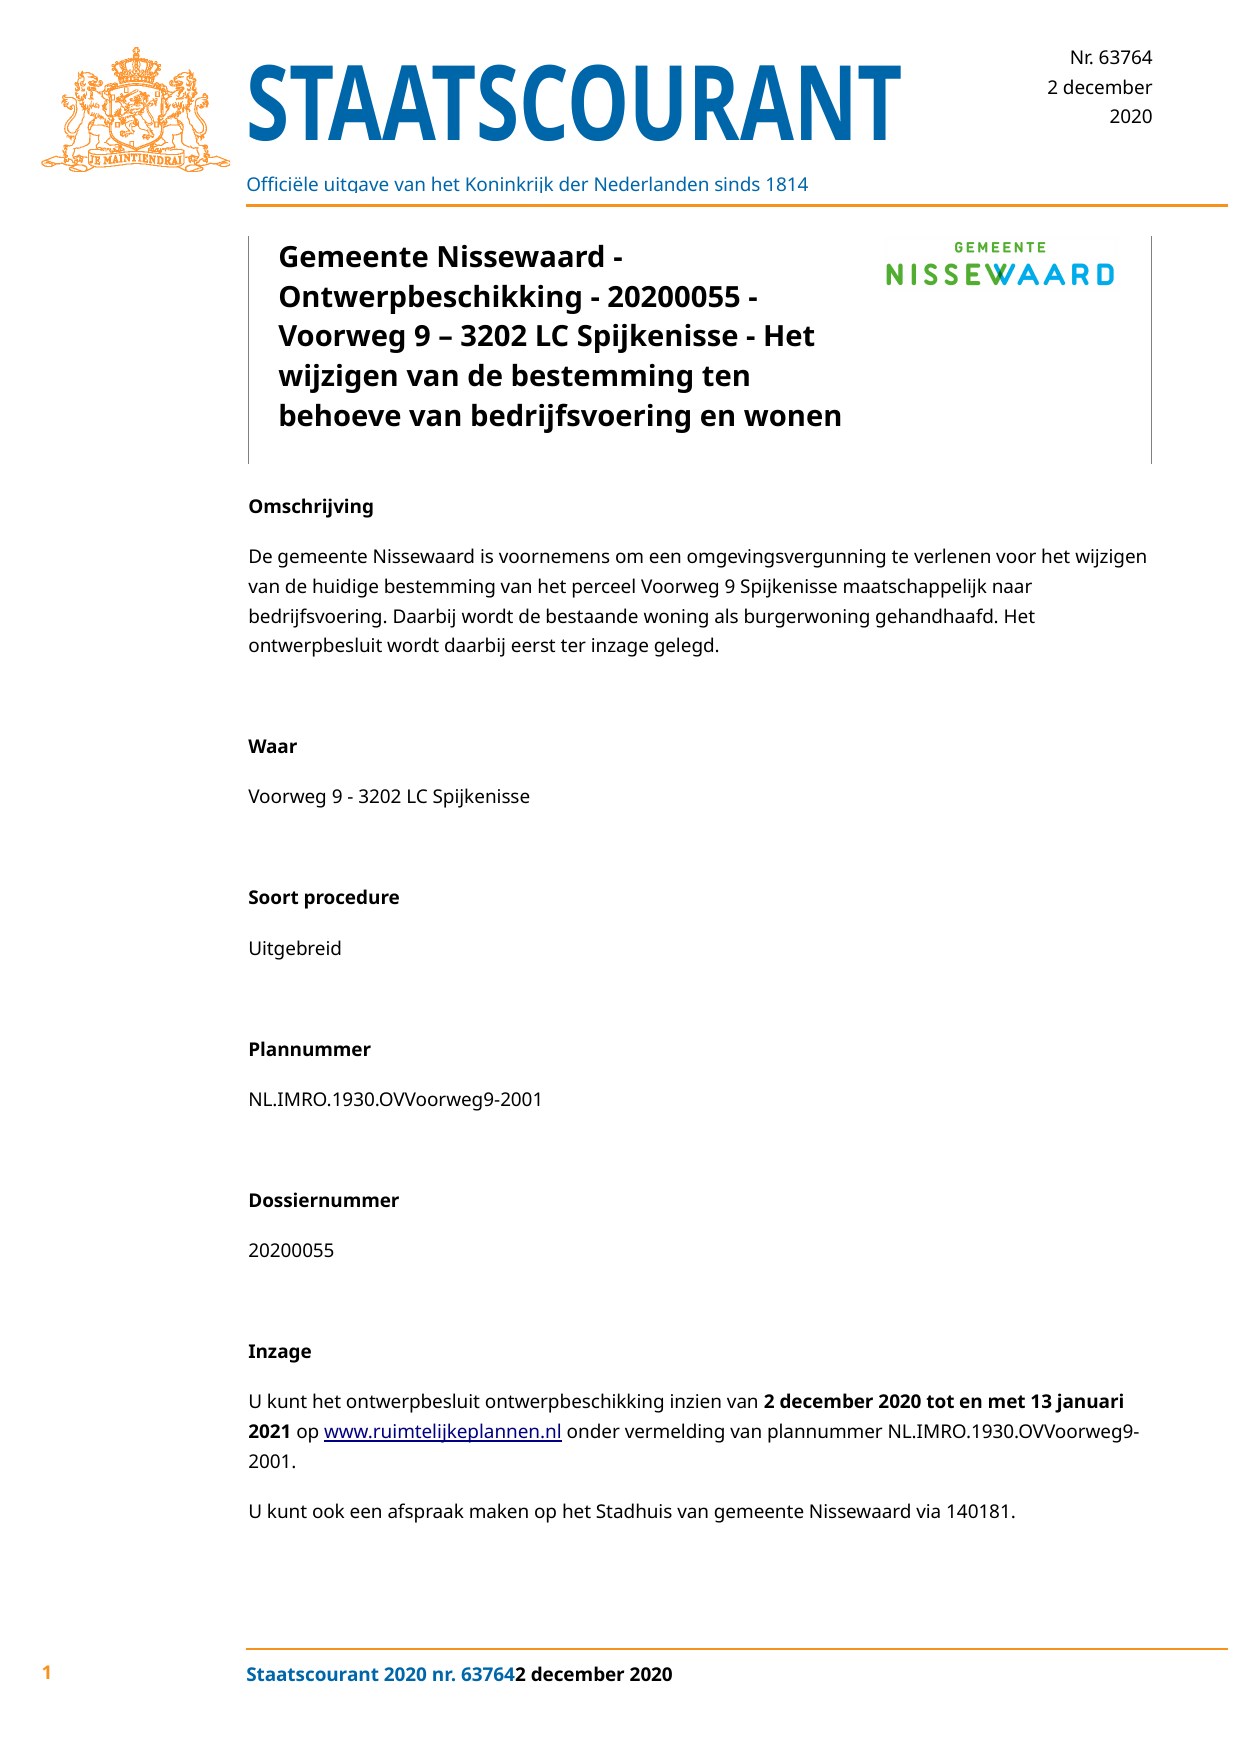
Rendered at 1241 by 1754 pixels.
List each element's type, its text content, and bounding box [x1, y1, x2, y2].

text Inzage [248, 1338, 1152, 1364]
text Omschrijving [248, 493, 1152, 519]
table_header Gemeente Nissewaard - Ontwerpbeschikking - 20200055 - Voorweg 9 – 3202 LC Spijkenisse - Het wijzigen van de bestemming ten behoeve van bedrijfsvoering en wonen [249, 236, 850, 464]
text De gemeente Nissewaard is voornemens om een omgevingsvergunning te verlenen voor het wijzigen van de huidige bestemming van het perceel Voorweg 9 Spijkenisse maatschappelijk naar bedrijfsvoering. Daarbij wordt de bestaande woning als burgerwoning gehandhaafd. Het ontwerpbesluit wordt daarbij eerst ter inzage gelegd. [248, 544, 1152, 658]
text NL.IMRO.1930.OVVoorweg9-2001 [248, 1086, 1152, 1112]
text U kunt ook een afspraak maken op het Stadhuis van gemeente Nissewaard via 140181. [248, 1498, 1152, 1524]
picture [41, 47, 231, 172]
text U kunt het ontwerpbesluit ontwerpbeschikking inzien van 2 december 2020 tot en met 13 januari 2021 op www.ruimtelijkeplannen.nl onder vermelding van plannummer NL.IMRO.1930.OVVoorweg9-2001. [248, 1389, 1152, 1474]
picture [882, 236, 1119, 291]
text Voorweg 9 - 3202 LC Spijkenisse [248, 784, 1152, 809]
text Uitgebreid [248, 935, 1152, 961]
text Waar [248, 733, 1152, 759]
text 20200055 [248, 1237, 1152, 1263]
text Dossiernummer [248, 1187, 1152, 1213]
text Plannummer [248, 1036, 1152, 1062]
table_header [850, 236, 1151, 464]
text Soort procedure [248, 884, 1152, 910]
